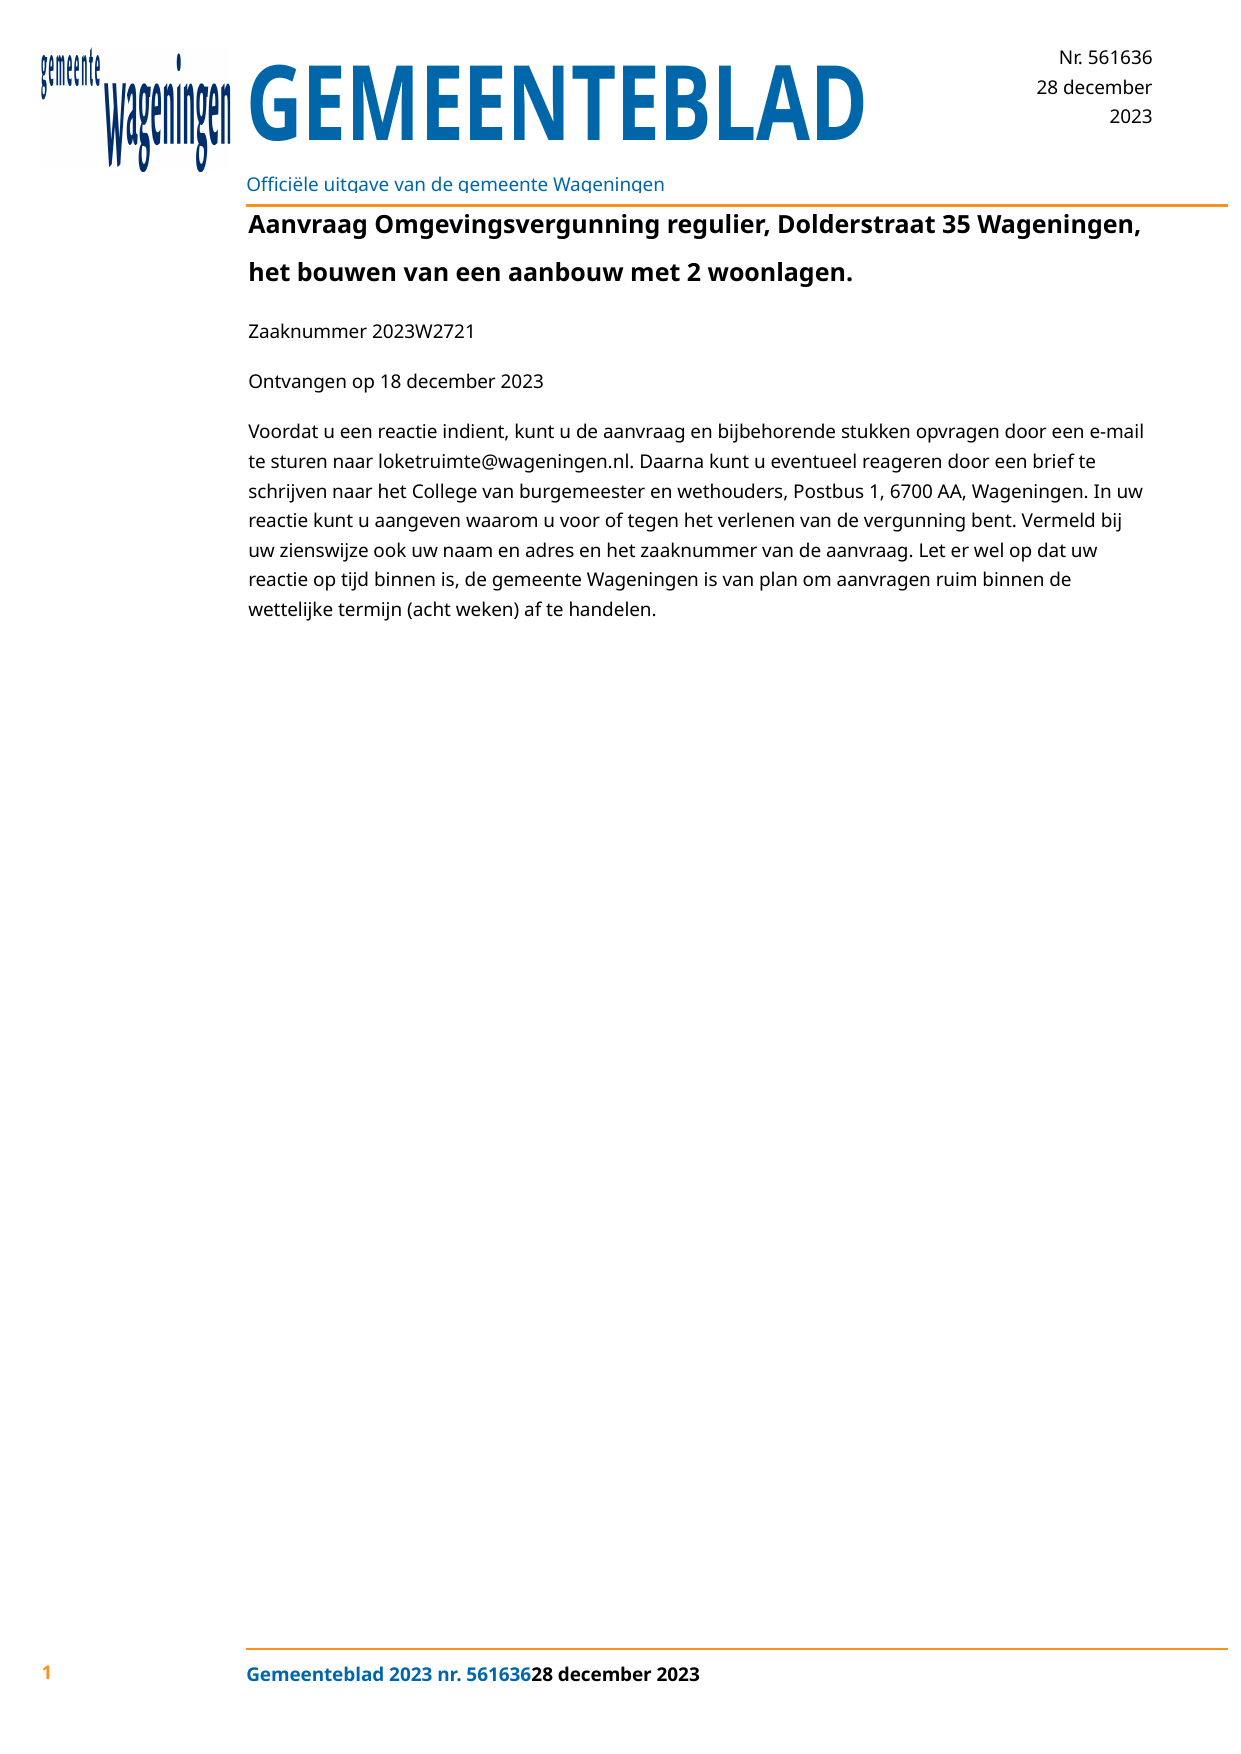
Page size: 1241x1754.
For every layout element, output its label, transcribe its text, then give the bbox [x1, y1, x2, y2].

picture [41, 47, 231, 172]
text Aanvraag Omgevingsvergunning regulier, Dolderstraat 35 Wageningen, het bouwen van een aanbouw met 2 woonlagen. [248, 207, 1152, 288]
text Zaaknummer 2023W2721 [248, 318, 1152, 344]
text Ontvangen op 18 december 2023 [248, 368, 1152, 394]
text Voordat u een reactie indient, kunt u de aanvraag en bijbehorende stukken opvragen door een e-mail te sturen naar loketruimte@wageningen.nl. Daarna kunt u eventueel reageren door een brief te schrijven naar het College van burgemeester en wethouders, Postbus 1, 6700 AA, Wageningen. In uw reactie kunt u aangeven waarom u voor of tegen het verlenen van de vergunning bent. Vermeld bij uw zienswijze ook uw naam en adres en het zaaknummer van de aanvraag. Let er wel op dat uw reactie op tijd binnen is, de gemeente Wageningen is van plan om aanvragen ruim binnen de wettelijke termijn (acht weken) af te handelen. [248, 419, 1152, 622]
